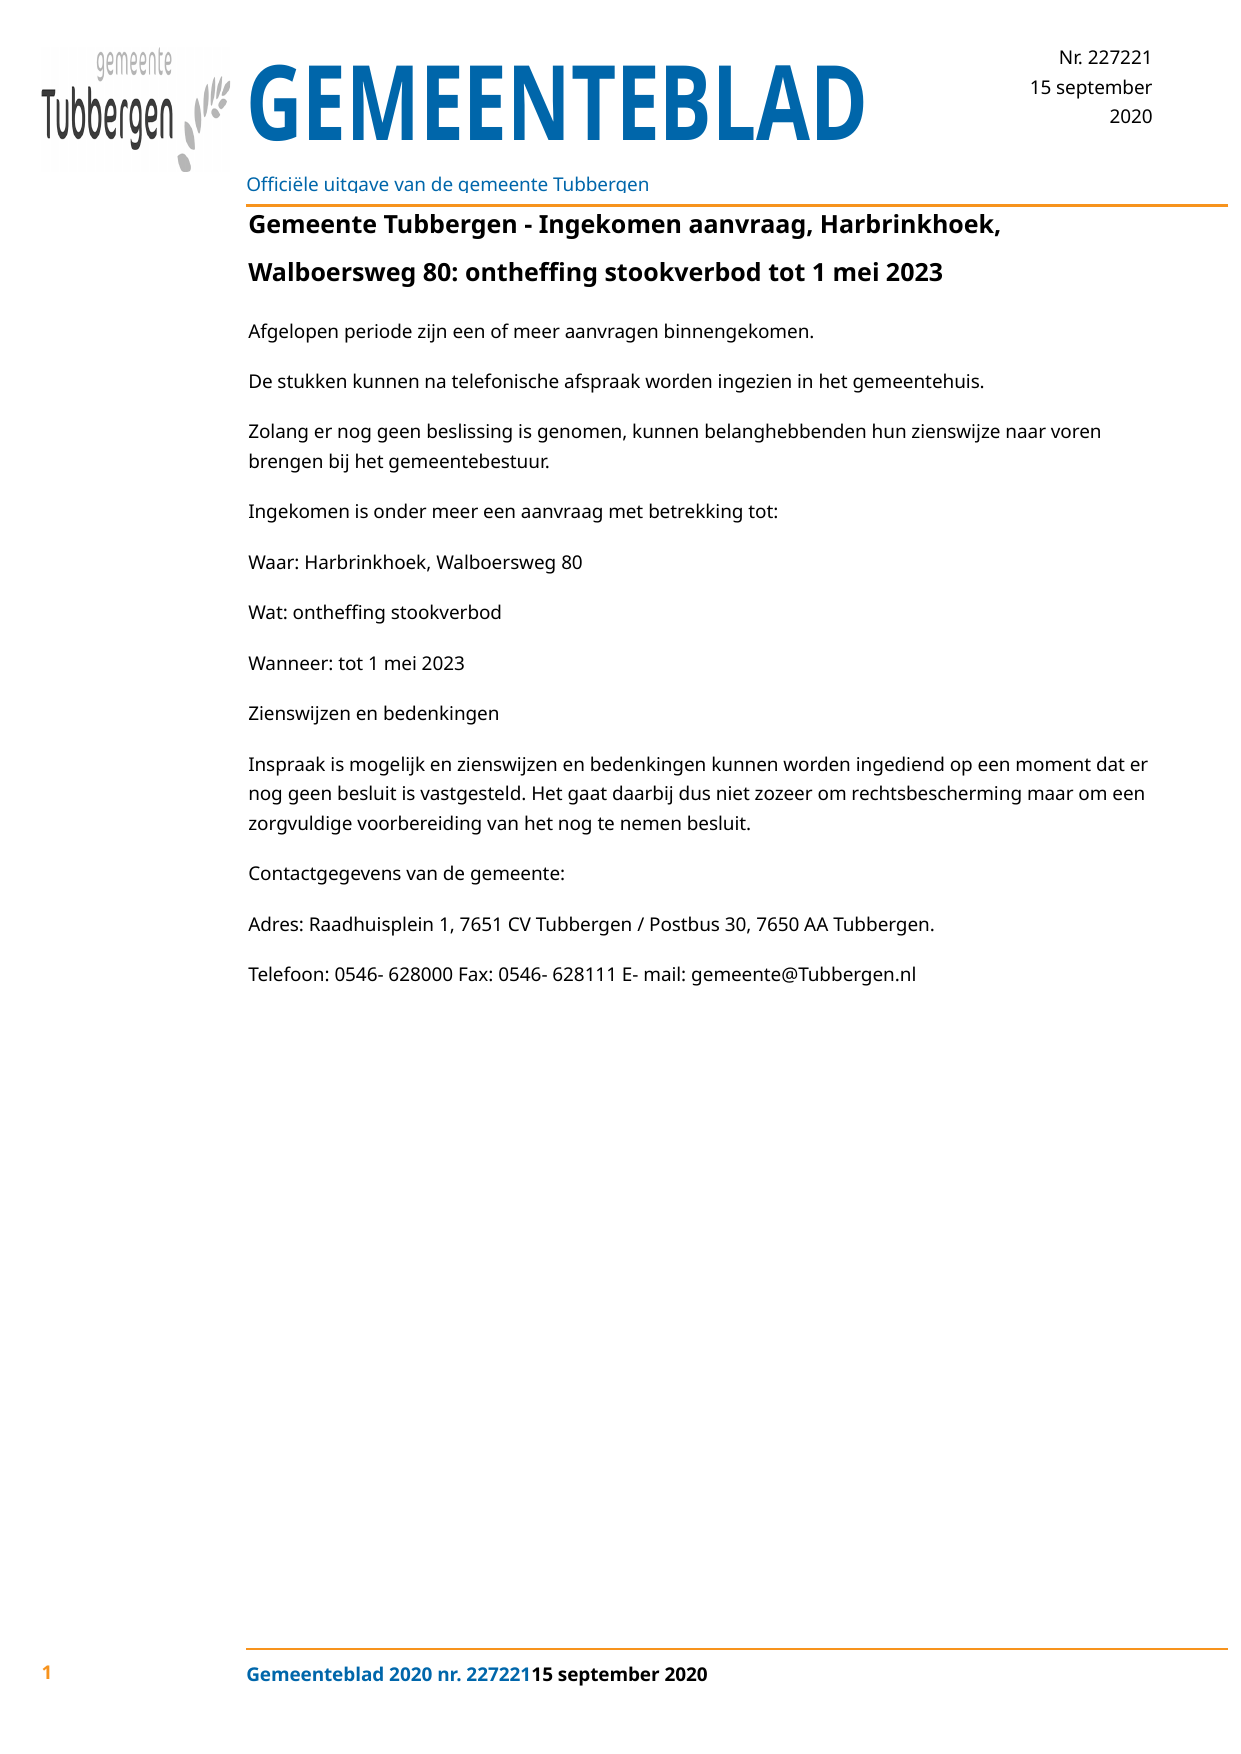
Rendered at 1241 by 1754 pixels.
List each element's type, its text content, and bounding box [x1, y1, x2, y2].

text Ingekomen is onder meer een aanvraag met betrekking tot: [248, 499, 1152, 524]
text Waar: Harbrinkhoek, Walboersweg 80 [248, 549, 1152, 575]
text Contactgegevens van de gemeente: [248, 860, 1152, 886]
text Inspraak is mogelijk en zienswijzen en bedenkingen kunnen worden ingediend op een moment dat er nog geen besluit is vastgesteld. Het gaat daarbij dus niet zozeer om rechtsbescherming maar om een zorgvuldige voorbereiding van het nog te nemen besluit. [248, 751, 1152, 836]
text Wanneer: tot 1 mei 2023 [248, 650, 1152, 676]
text De stukken kunnen na telefonische afspraak worden ingezien in het gemeentehuis. [248, 368, 1152, 394]
text Afgelopen periode zijn een of meer aanvragen binnengekomen. [248, 318, 1152, 344]
text Adres: Raadhuisplein 1, 7651 CV Tubbergen / Postbus 30, 7650 AA Tubbergen. [248, 911, 1152, 937]
text Wat: ontheffing stookverbod [248, 599, 1152, 625]
text Telefoon: 0546- 628000 Fax: 0546- 628111 E- mail: gemeente@Tubbergen.nl [248, 961, 1152, 987]
text Zienswijzen en bedenkingen [248, 700, 1152, 726]
text Zolang er nog geen beslissing is genomen, kunnen belanghebbenden hun zienswijze naar voren brengen bij het gemeentebestuur. [248, 419, 1152, 474]
picture [41, 47, 231, 172]
text Gemeente Tubbergen - Ingekomen aanvraag, Harbrinkhoek, Walboersweg 80: ontheffing stookverbod tot 1 mei 2023 [248, 207, 1152, 288]
